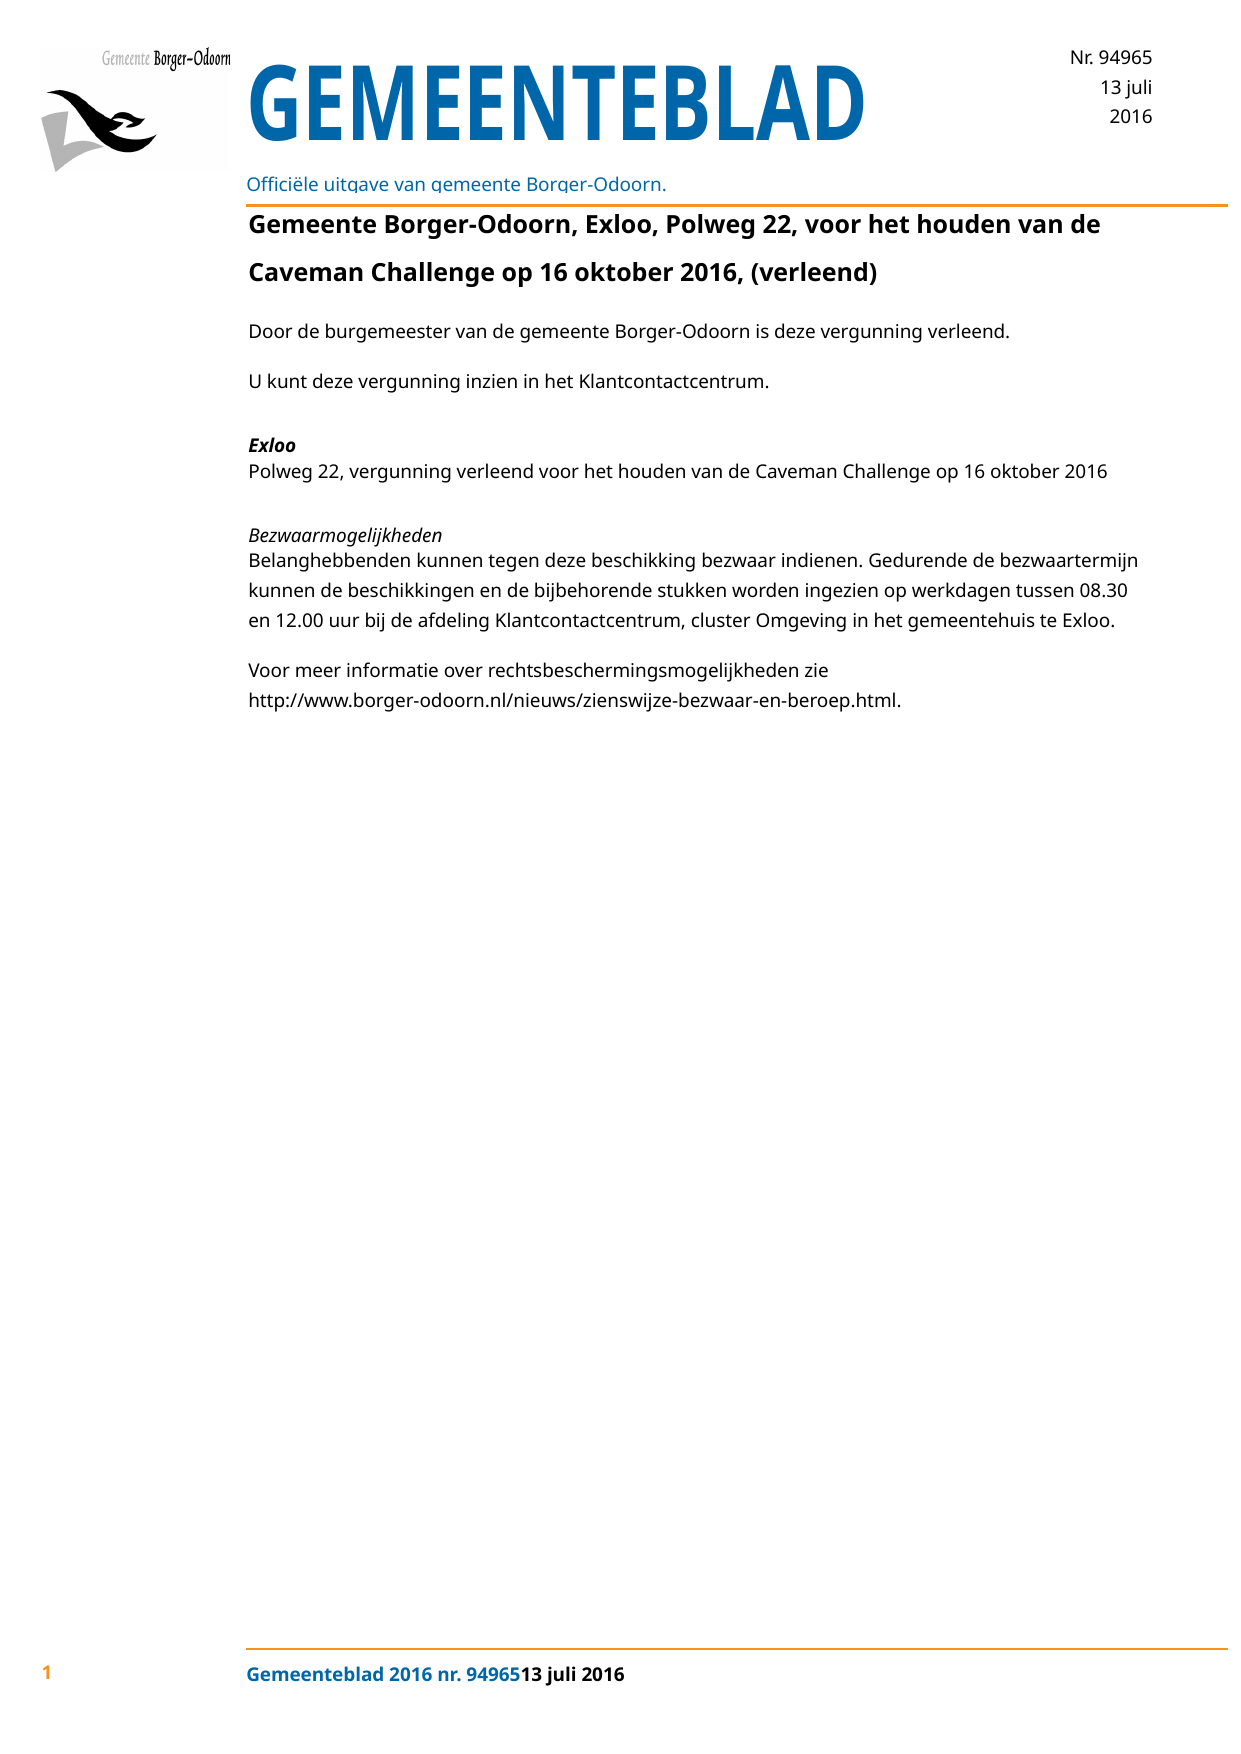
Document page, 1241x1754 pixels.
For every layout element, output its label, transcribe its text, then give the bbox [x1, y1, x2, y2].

text Voor meer informatie over rechtsbeschermingsmogelijkheden zie http://www.borger-odoorn.nl/nieuws/zienswijze-bezwaar-en-beroep.html. [248, 657, 1152, 713]
text U kunt deze vergunning inzien in het Klantcontactcentrum. [248, 368, 1152, 394]
text Polweg 22, vergunning verleend voor het houden van de Caveman Challenge op 16 oktober 2016 [248, 458, 1152, 484]
text Door de burgemeester van de gemeente Borger-Odoorn is deze vergunning verleend. [248, 318, 1152, 344]
text Belanghebbenden kunnen tegen deze beschikking bezwaar indienen. Gedurende de bezwaartermijn kunnen de beschikkingen en de bijbehorende stukken worden ingezien op werkdagen tussen 08.30 en 12.00 uur bij de afdeling Klantcontactcentrum, cluster Omgeving in het gemeentehuis te Exloo. [248, 548, 1152, 633]
text Gemeente Borger-Odoorn, Exloo, Polweg 22, voor het houden van de Caveman Challenge op 16 oktober 2016, (verleend) [248, 207, 1152, 288]
picture [41, 47, 231, 172]
text Bezwaarmogelijkheden [248, 522, 1152, 548]
text Exloo [248, 432, 1152, 458]
